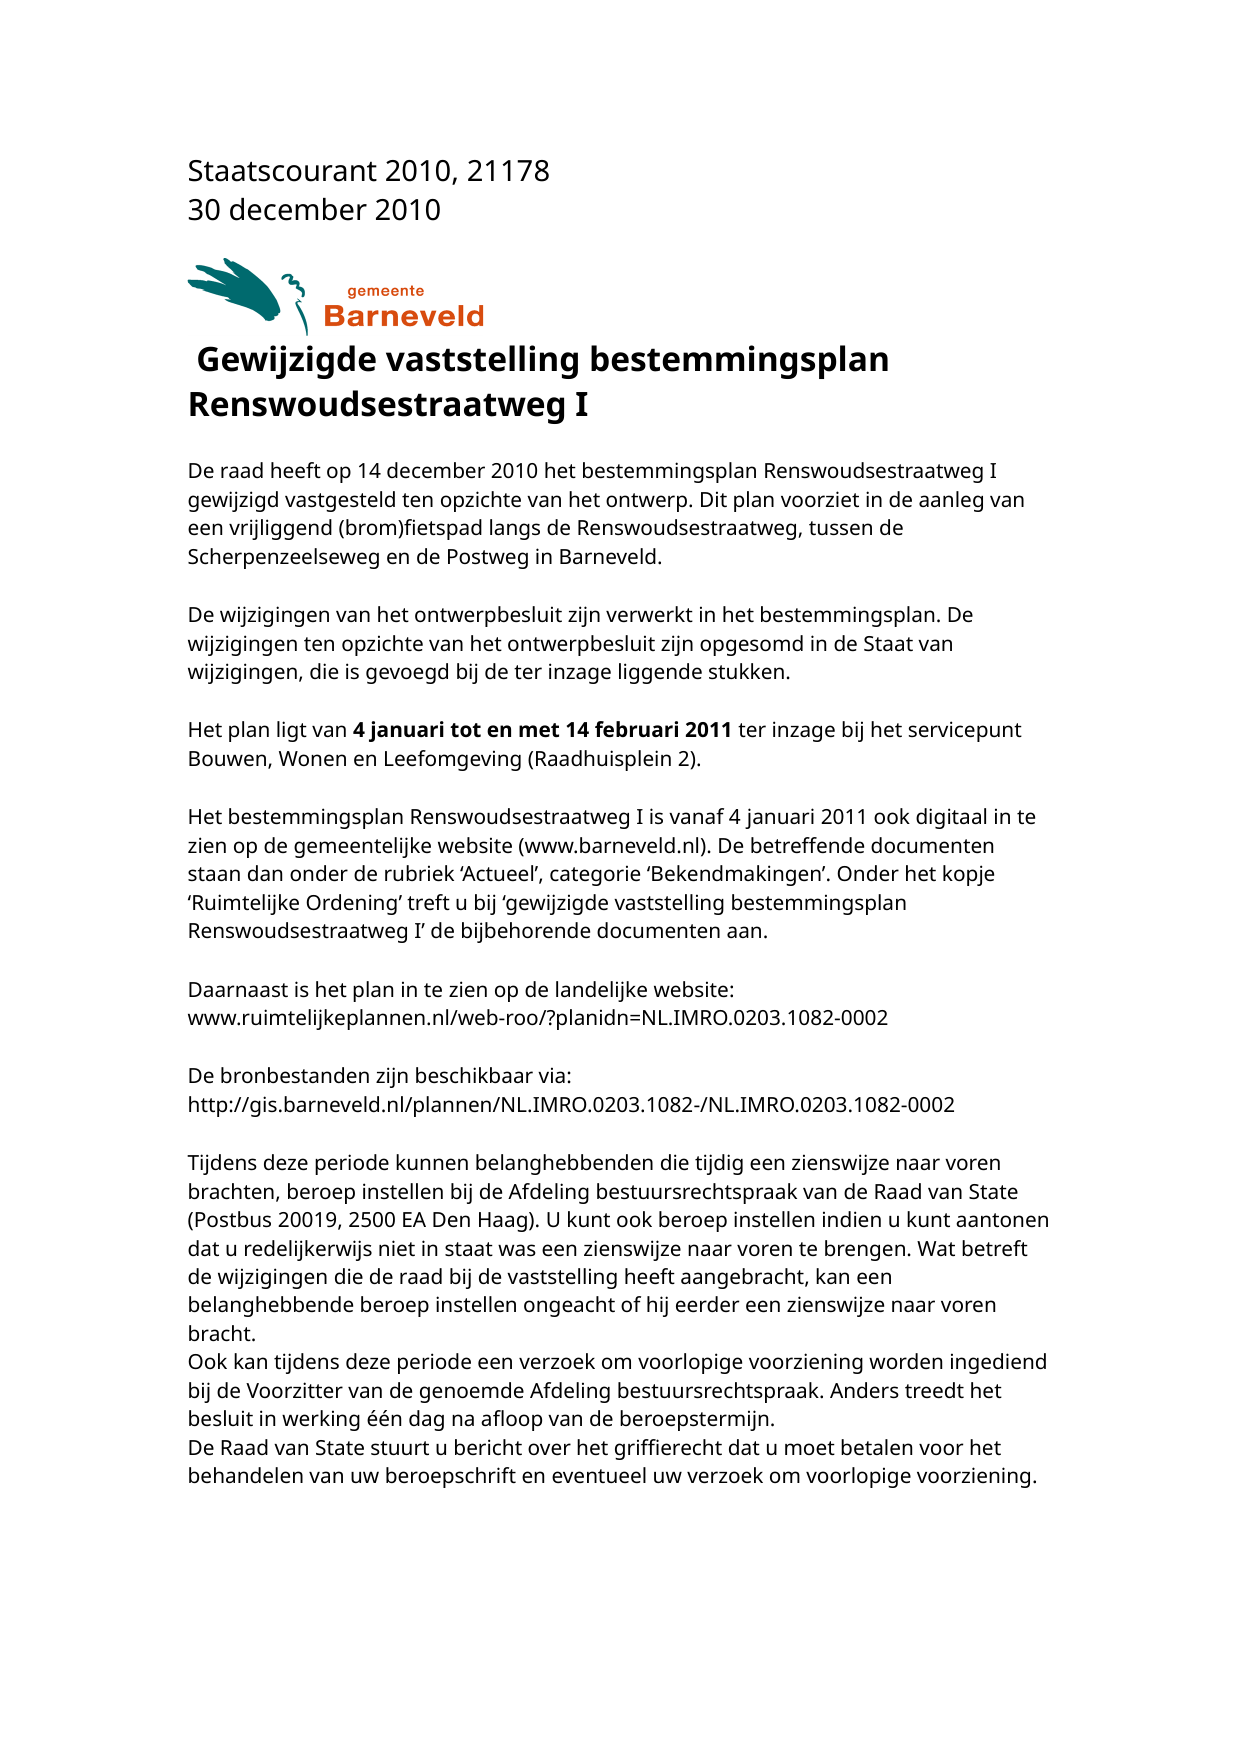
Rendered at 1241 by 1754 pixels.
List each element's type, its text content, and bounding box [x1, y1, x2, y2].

text Het bestemmingsplan Renswoudsestraatweg I is vanaf 4 januari 2011 ook digitaal in te zien op de gemeentelijke website (www.barneveld.nl). De betreffende documenten staan dan onder de rubriek ‘Actueel’, categorie ‘Bekendmakingen’. Onder het kopje ‘Ruimtelijke Ordening’ treft u bij ‘gewijzigde vaststelling bestemmingsplan Renswoudsestraatweg I’ de bijbehorende documenten aan. [187, 802, 1053, 945]
subtitle Gewijzigde vaststelling bestemmingsplan Renswoudsestraatweg I [187, 271, 1053, 427]
text Het plan ligt van 4 januari tot en met 14 februari 2011 ter inzage bij het servicepunt Bouwen, Wonen en Leefomgeving (Raadhuisplein 2). [187, 716, 1053, 772]
text Ook kan tijdens deze periode een verzoek om voorlopige voorziening worden ingediend bij de Voorzitter van de genoemde Afdeling bestuursrechtspraak. Anders treedt het besluit in werking één dag na afloop van de beroepstermijn. [187, 1347, 1053, 1433]
text De wijzigingen van het ontwerpbesluit zijn verwerkt in het bestemmingsplan. De wijzigingen ten opzichte van het ontwerpbesluit zijn opgesomd in de Staat van wijzigingen, die is gevoegd bij de ter inzage liggende stukken. [187, 600, 1053, 686]
text Staatscourant 2010, 21178 [187, 150, 1053, 190]
text Tijdens deze periode kunnen belanghebbenden die tijdig een zienswijze naar voren brachten, beroep instellen bij de Afdeling bestuursrechtspraak van de Raad van State (Postbus 20019, 2500 EA Den Haag). U kunt ook beroep instellen indien u kunt aantonen dat u redelijkerwijs niet in staat was een zienswijze naar voren te brengen. Wat betreft de wijzigingen die de raad bij de vaststelling heeft aangebracht, kan een belanghebbende beroep instellen ongeacht of hij eerder een zienswijze naar voren bracht. [187, 1148, 1053, 1347]
text www.ruimtelijkeplannen.nl/web-roo/?planidn=NL.IMRO.0203.1082-0002 [187, 1003, 1053, 1032]
text Daarnaast is het plan in te zien op de landelijke website: [187, 975, 1053, 1003]
text De Raad van State stuurt u bericht over het griffierecht dat u moet betalen voor het behandelen van uw beroepschrift en eventueel uw verzoek om voorlopige voorziening. [187, 1433, 1053, 1490]
text De raad heeft op 14 december 2010 het bestemmingsplan Renswoudsestraatweg I gewijzigd vastgesteld ten opzichte van het ontwerp. Dit plan voorziet in de aanleg van een vrijliggend (brom)fietspad langs de Renswoudsestraatweg, tussen de Scherpenzeelseweg en de Postweg in Barneveld. [187, 457, 1053, 570]
text http://gis.barneveld.nl/plannen/NL.IMRO.0203.1082-/NL.IMRO.0203.1082-0002 [187, 1090, 1053, 1118]
picture [187, 258, 484, 336]
text De bronbestanden zijn beschikbaar via: [187, 1062, 1053, 1090]
text 30 december 2010 [187, 190, 1053, 229]
